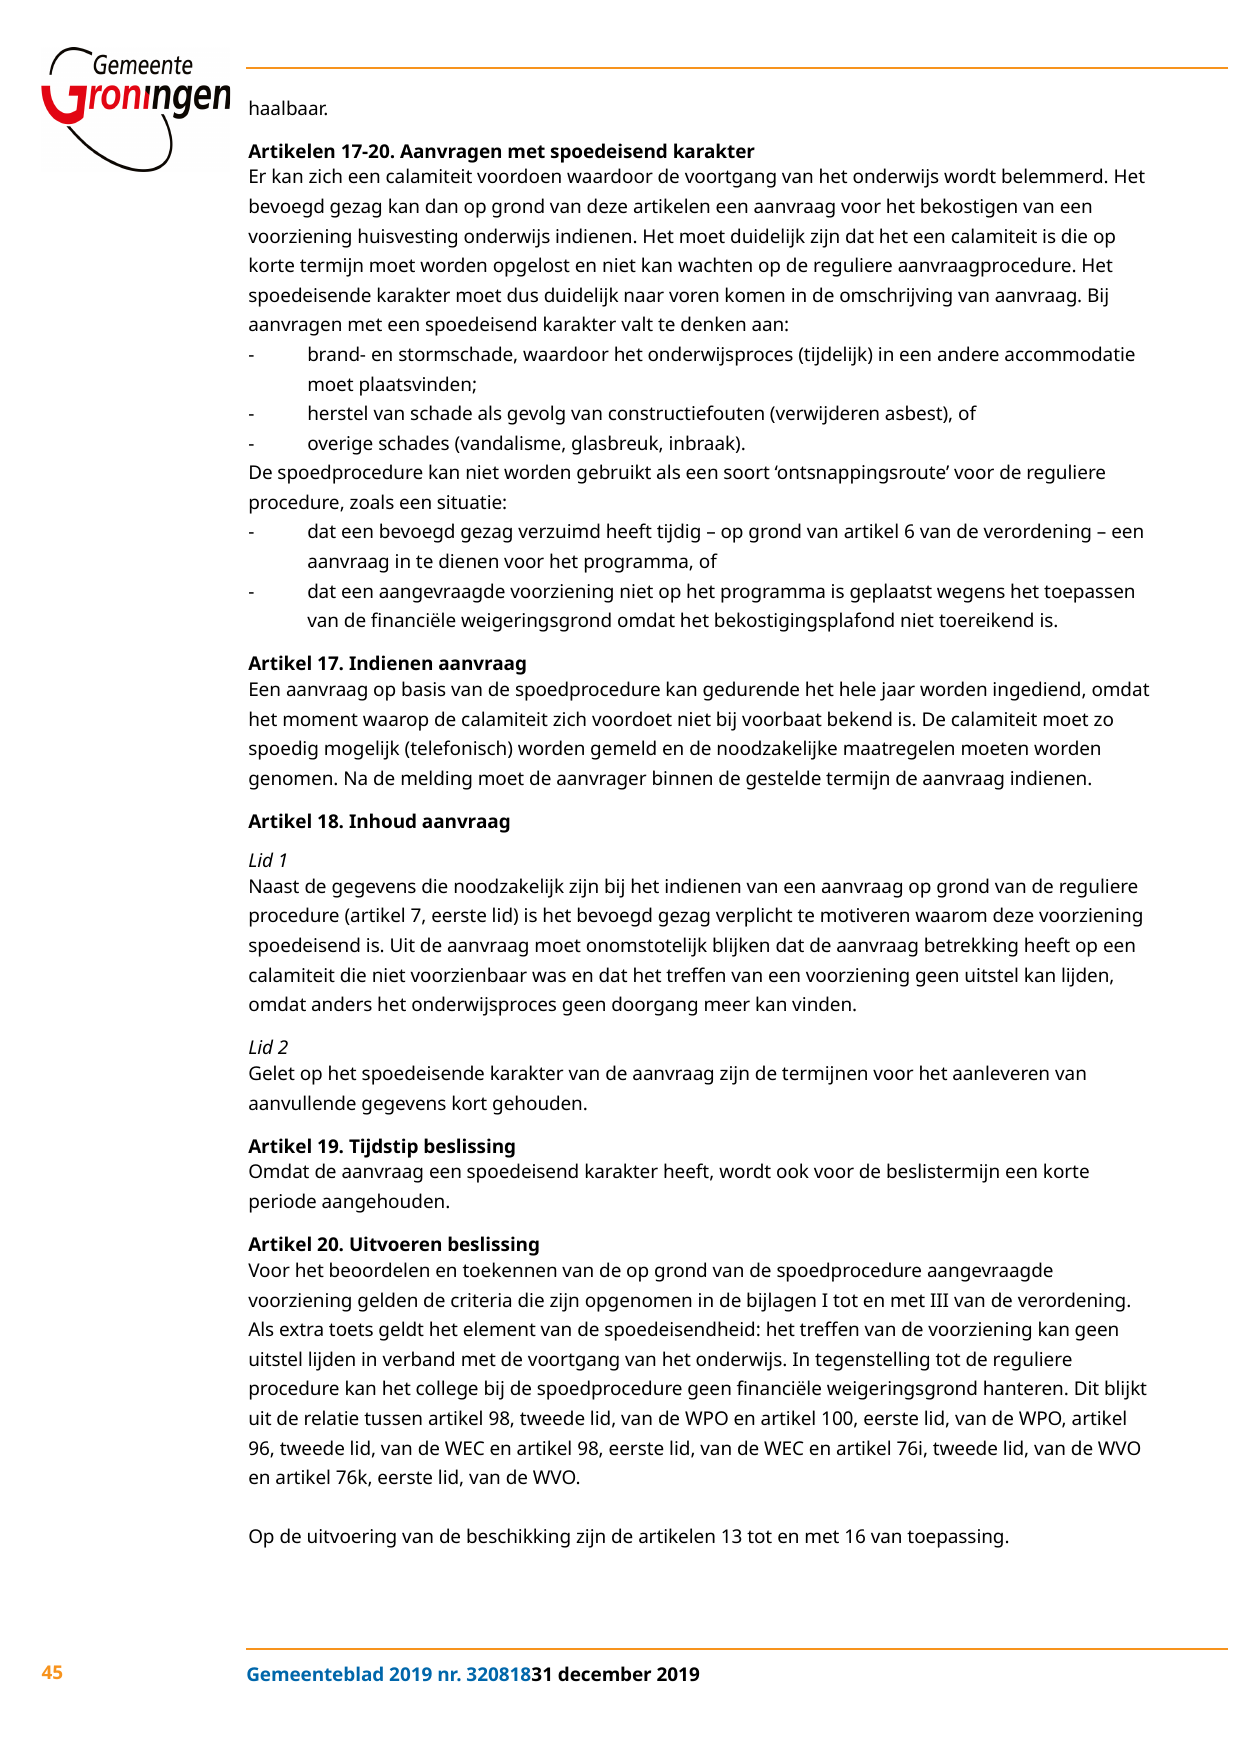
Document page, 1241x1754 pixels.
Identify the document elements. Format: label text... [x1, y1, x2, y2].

text Er kan zich een calamiteit voordoen waardoor de voortgang van het onderwijs wordt belemmerd. Het bevoegd gezag kan dan op grond van deze artikelen een aanvraag voor het bekostigen van een voorziening huisvesting onderwijs indienen. Het moet duidelijk zijn dat het een calamiteit is die op korte termijn moet worden opgelost en niet kan wachten op de reguliere aanvraagprocedure. Het spoedeisende karakter moet dus duidelijk naar voren komen in de omschrijving van aanvraag. Bij aanvragen met een spoedeisend karakter valt te denken aan: [248, 164, 1152, 337]
picture [41, 47, 231, 172]
list brand- en stormschade, waardoor het onderwijsproces (tijdelijk) in een andere accommodatie moet plaatsvinden; [248, 341, 1152, 396]
text Een aanvraag op basis van de spoedprocedure kan gedurende het hele jaar worden ingediend, omdat het moment waarop de calamiteit zich voordoet niet bij voorbaat bekend is. De calamiteit moet zo spoedig mogelijk (telefonisch) worden gemeld en de noodzakelijke maatregelen moeten worden genomen. Na de melding moet de aanvrager binnen de gestelde termijn de aanvraag indienen. [248, 676, 1152, 791]
text Omdat de aanvraag een spoedeisend karakter heeft, wordt ook voor de beslistermijn een korte periode aangehouden. [248, 1159, 1152, 1214]
text Lid 2 [248, 1034, 1152, 1060]
text Artikel 18. Inhoud aanvraag [248, 808, 1152, 834]
list dat een bevoegd gezag verzuimd heeft tijdig – op grond van artikel 6 van de verordening – een aanvraag in te dienen voor het programma, of [248, 519, 1152, 574]
text Artikel 19. Tijdstip beslissing [248, 1133, 1152, 1159]
text Op de uitvoering van de beschikking zijn de artikelen 13 tot en met 16 van toepassing. [248, 1523, 1152, 1549]
list dat een aangevraagde voorziening niet op het programma is geplaatst wegens het toepassen van de financiële weigeringsgrond omdat het bekostigingsplafond niet toereikend is. [248, 578, 1152, 633]
text Gelet op het spoedeisende karakter van de aanvraag zijn de termijnen voor het aanleveren van aanvullende gegevens kort gehouden. [248, 1060, 1152, 1116]
list herstel van schade als gevolg van constructiefouten (verwijderen asbest), of [248, 400, 1152, 426]
text De spoedprocedure kan niet worden gebruikt als een soort ‘ontsnappingsroute’ voor de reguliere procedure, zoals een situatie: [248, 459, 1152, 515]
text Artikel 20. Uitvoeren beslissing [248, 1231, 1152, 1257]
text Lid 1 [248, 847, 1152, 873]
text Voor het beoordelen en toekennen van de op grond van de spoedprocedure aangevraagde voorziening gelden de criteria die zijn opgenomen in de bijlagen I tot en met III van de verordening. Als extra toets geldt het element van de spoedeisendheid: het treffen van de voorziening kan geen uitstel lijden in verband met de voortgang van het onderwijs. In tegenstelling tot de reguliere procedure kan het college bij de spoedprocedure geen financiële weigeringsgrond hanteren. Dit blijkt uit de relatie tussen artikel 98, tweede lid, van de WPO en artikel 100, eerste lid, van de WPO, artikel 96, tweede lid, van de WEC en artikel 98, eerste lid, van de WEC en artikel 76i, tweede lid, van de WVO en artikel 76k, eerste lid, van de WVO. [248, 1257, 1152, 1490]
text haalbaar. [248, 95, 1152, 121]
text Naast de gegevens die noodzakelijk zijn bij het indienen van een aanvraag op grond van de reguliere procedure (artikel 7, eerste lid) is het bevoegd gezag verplicht te motiveren waarom deze voorziening spoedeisend is. Uit de aanvraag moet onomstotelijk blijken dat de aanvraag betrekking heeft op een calamiteit die niet voorzienbaar was en dat het treffen van een voorziening geen uitstel kan lijden, omdat anders het onderwijsproces geen doorgang meer kan vinden. [248, 873, 1152, 1017]
text Artikelen 17-20. Aanvragen met spoedeisend karakter [248, 138, 1152, 164]
text Artikel 17. Indienen aanvraag [248, 651, 1152, 676]
list overige schades (vandalisme, glasbreuk, inbraak). [248, 430, 1152, 456]
